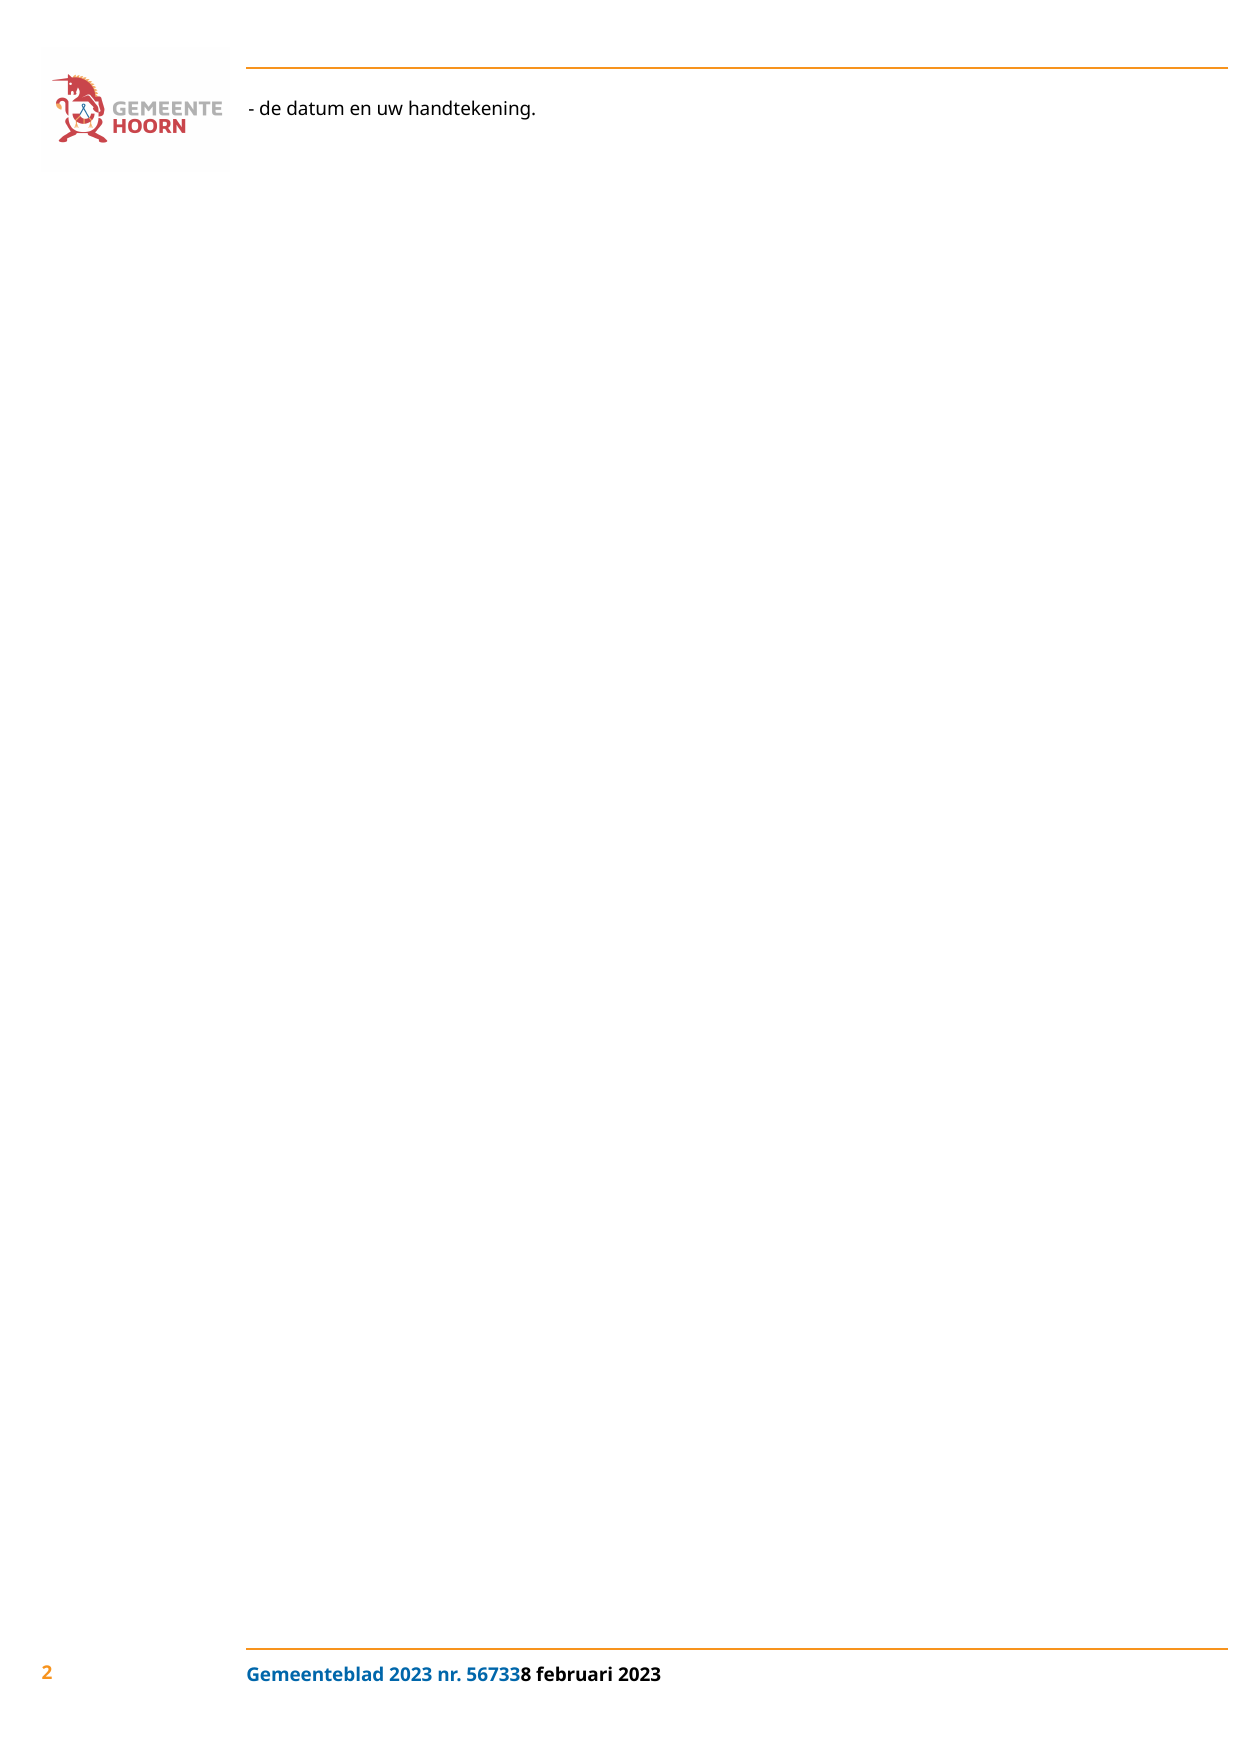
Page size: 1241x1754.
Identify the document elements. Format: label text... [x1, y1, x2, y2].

text - de datum en uw handtekening. [248, 95, 1152, 121]
picture [41, 47, 231, 172]
